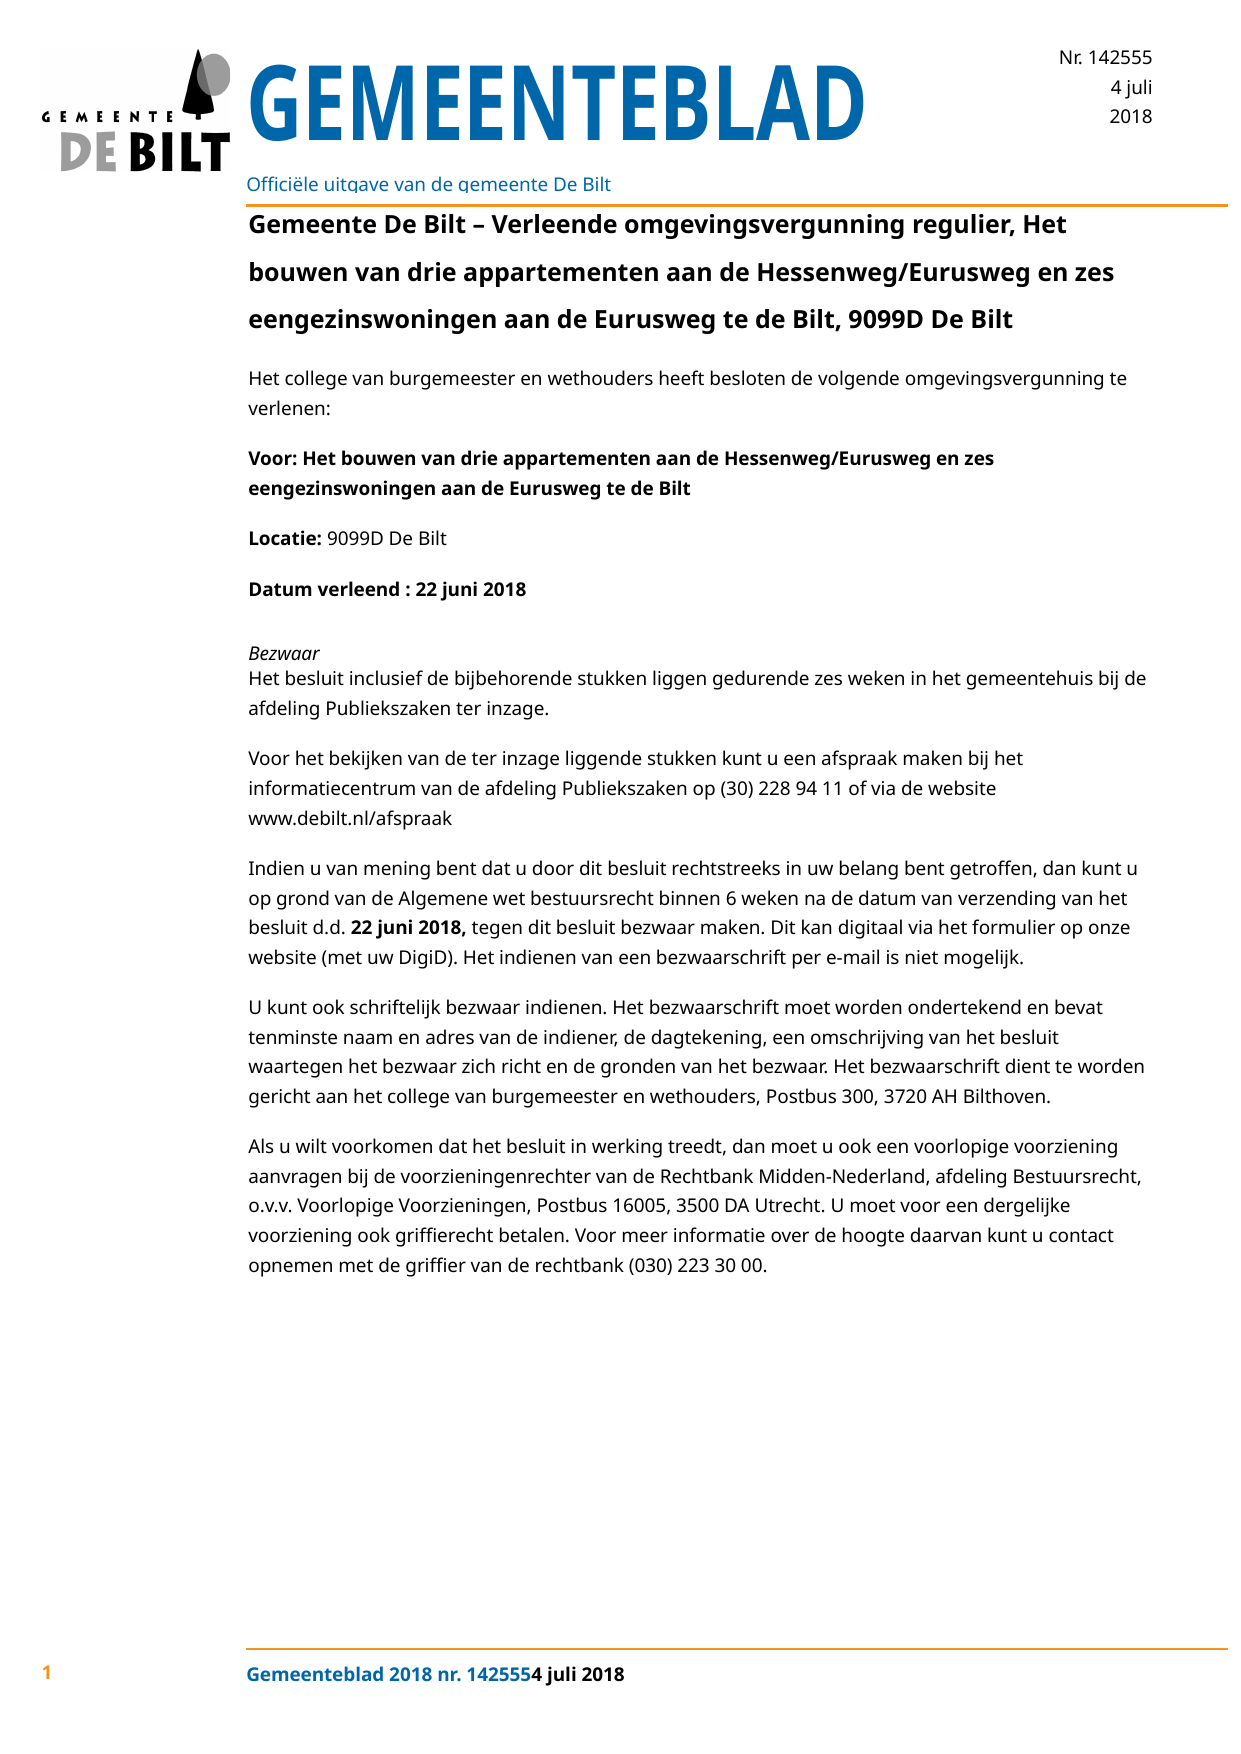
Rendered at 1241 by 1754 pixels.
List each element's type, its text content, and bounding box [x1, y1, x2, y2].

text Indien u van mening bent dat u door dit besluit rechtstreeks in uw belang bent getroffen, dan kunt u op grond van de Algemene wet bestuursrecht binnen 6 weken na de datum van verzending van het besluit d.d. 22 juni 2018, tegen dit besluit bezwaar maken. Dit kan digitaal via het formulier op onze website (met uw DigiD). Het indienen van een bezwaarschrift per e-mail is niet mogelijk. [248, 855, 1152, 970]
text Voor het bekijken van de ter inzage liggende stukken kunt u een afspraak maken bij het informatiecentrum van de afdeling Publiekszaken op (30) 228 94 11 of via de website www.debilt.nl/afspraak [248, 746, 1152, 831]
text Het besluit inclusief de bijbehorende stukken liggen gedurende zes weken in het gemeentehuis bij de afdeling Publiekszaken ter inzage. [248, 666, 1152, 721]
text Gemeente De Bilt – Verleende omgevingsvergunning regulier, Het bouwen van drie appartementen aan de Hessenweg/Eurusweg en zes eengezinswoningen aan de Eurusweg te de Bilt, 9099D De Bilt [248, 207, 1152, 336]
text Het college van burgemeester en wethouders heeft besloten de volgende omgevingsvergunning te verlenen: [248, 366, 1152, 421]
text Als u wilt voorkomen dat het besluit in werking treedt, dan moet u ook een voorlopige voorziening aanvragen bij de voorzieningenrechter van de Rechtbank Midden-Nederland, afdeling Bestuursrecht, o.v.v. Voorlopige Voorzieningen, Postbus 16005, 3500 DA Utrecht. U moet voor een dergelijke voorziening ook griffierecht betalen. Voor meer informatie over de hoogte daarvan kunt u contact opnemen met de griffier van de rechtbank (030) 223 30 00. [248, 1133, 1152, 1278]
text U kunt ook schriftelijk bezwaar indienen. Het bezwaarschrift moet worden ondertekend en bevat tenminste naam en adres van de indiener, de dagtekening, een omschrijving van het besluit waartegen het bezwaar zich richt en de gronden van het bezwaar. Het bezwaarschrift dient te worden gericht aan het college van burgemeester en wethouders, Postbus 300, 3720 AH Bilthoven. [248, 994, 1152, 1109]
picture [41, 47, 231, 172]
text Voor: Het bouwen van drie appartementen aan de Hessenweg/Eurusweg en zes eengezinswoningen aan de Eurusweg te de Bilt [248, 446, 1152, 501]
text Bezwaar [248, 640, 1152, 666]
text Locatie: 9099D De Bilt [248, 526, 1152, 551]
text Datum verleend : 22 juni 2018 [248, 576, 1152, 602]
